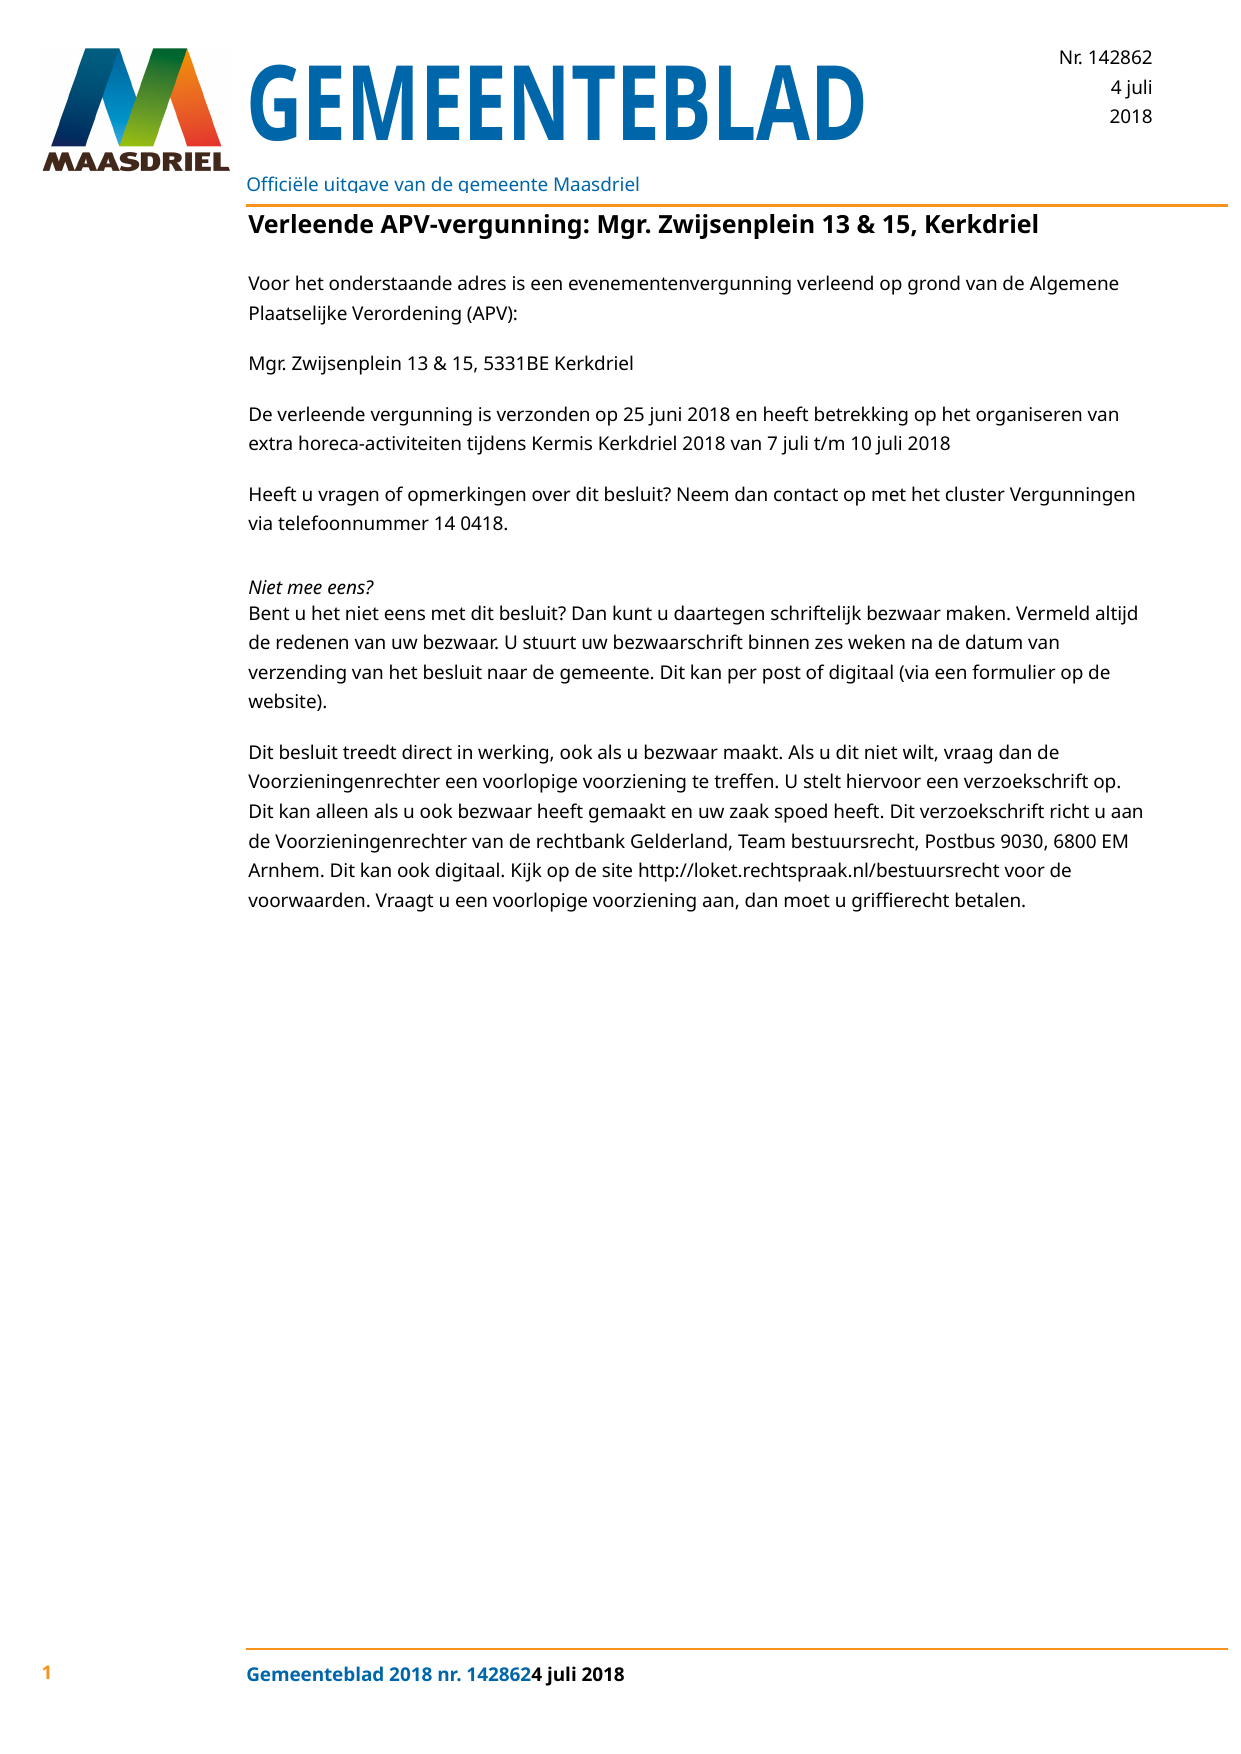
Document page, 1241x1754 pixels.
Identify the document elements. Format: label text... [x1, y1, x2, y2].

picture [41, 47, 231, 172]
text De verleende vergunning is verzonden op 25 juni 2018 en heeft betrekking op het organiseren van extra horeca-activiteiten tijdens Kermis Kerkdriel 2018 van 7 juli t/m 10 juli 2018 [248, 401, 1152, 456]
text Heeft u vragen of opmerkingen over dit besluit? Neem dan contact op met het cluster Vergunningen via telefoonnummer 14 0418. [248, 481, 1152, 536]
text Niet mee eens? [248, 574, 1152, 600]
text Bent u het niet eens met dit besluit? Dan kunt u daartegen schriftelijk bezwaar maken. Vermeld altijd de redenen van uw bezwaar. U stuurt uw bezwaarschrift binnen zes weken na de datum van verzending van het besluit naar de gemeente. Dit kan per post of digitaal (via een formulier op de website). [248, 600, 1152, 714]
text Mgr. Zwijsenplein 13 & 15, 5331BE Kerkdriel [248, 350, 1152, 376]
text Verleende APV-vergunning: Mgr. Zwijsenplein 13 & 15, Kerkdriel [248, 207, 1152, 241]
text Voor het onderstaande adres is een evenementenvergunning verleend op grond van de Algemene Plaatselijke Verordening (APV): [248, 270, 1152, 326]
text Dit besluit treedt direct in werking, ook als u bezwaar maakt. Als u dit niet wilt, vraag dan de Voorzieningenrechter een voorlopige voorziening te treffen. U stelt hiervoor een verzoekschrift op. Dit kan alleen als u ook bezwaar heeft gemaakt en uw zaak spoed heeft. Dit verzoekschrift richt u aan de Voorzieningenrechter van de rechtbank Gelderland, Team bestuursrecht, Postbus 9030, 6800 EM Arnhem. Dit kan ook digitaal. Kijk op de site http://loket.rechtspraak.nl/bestuursrecht voor de voorwaarden. Vraagt u een voorlopige voorziening aan, dan moet u griffierecht betalen. [248, 739, 1152, 913]
